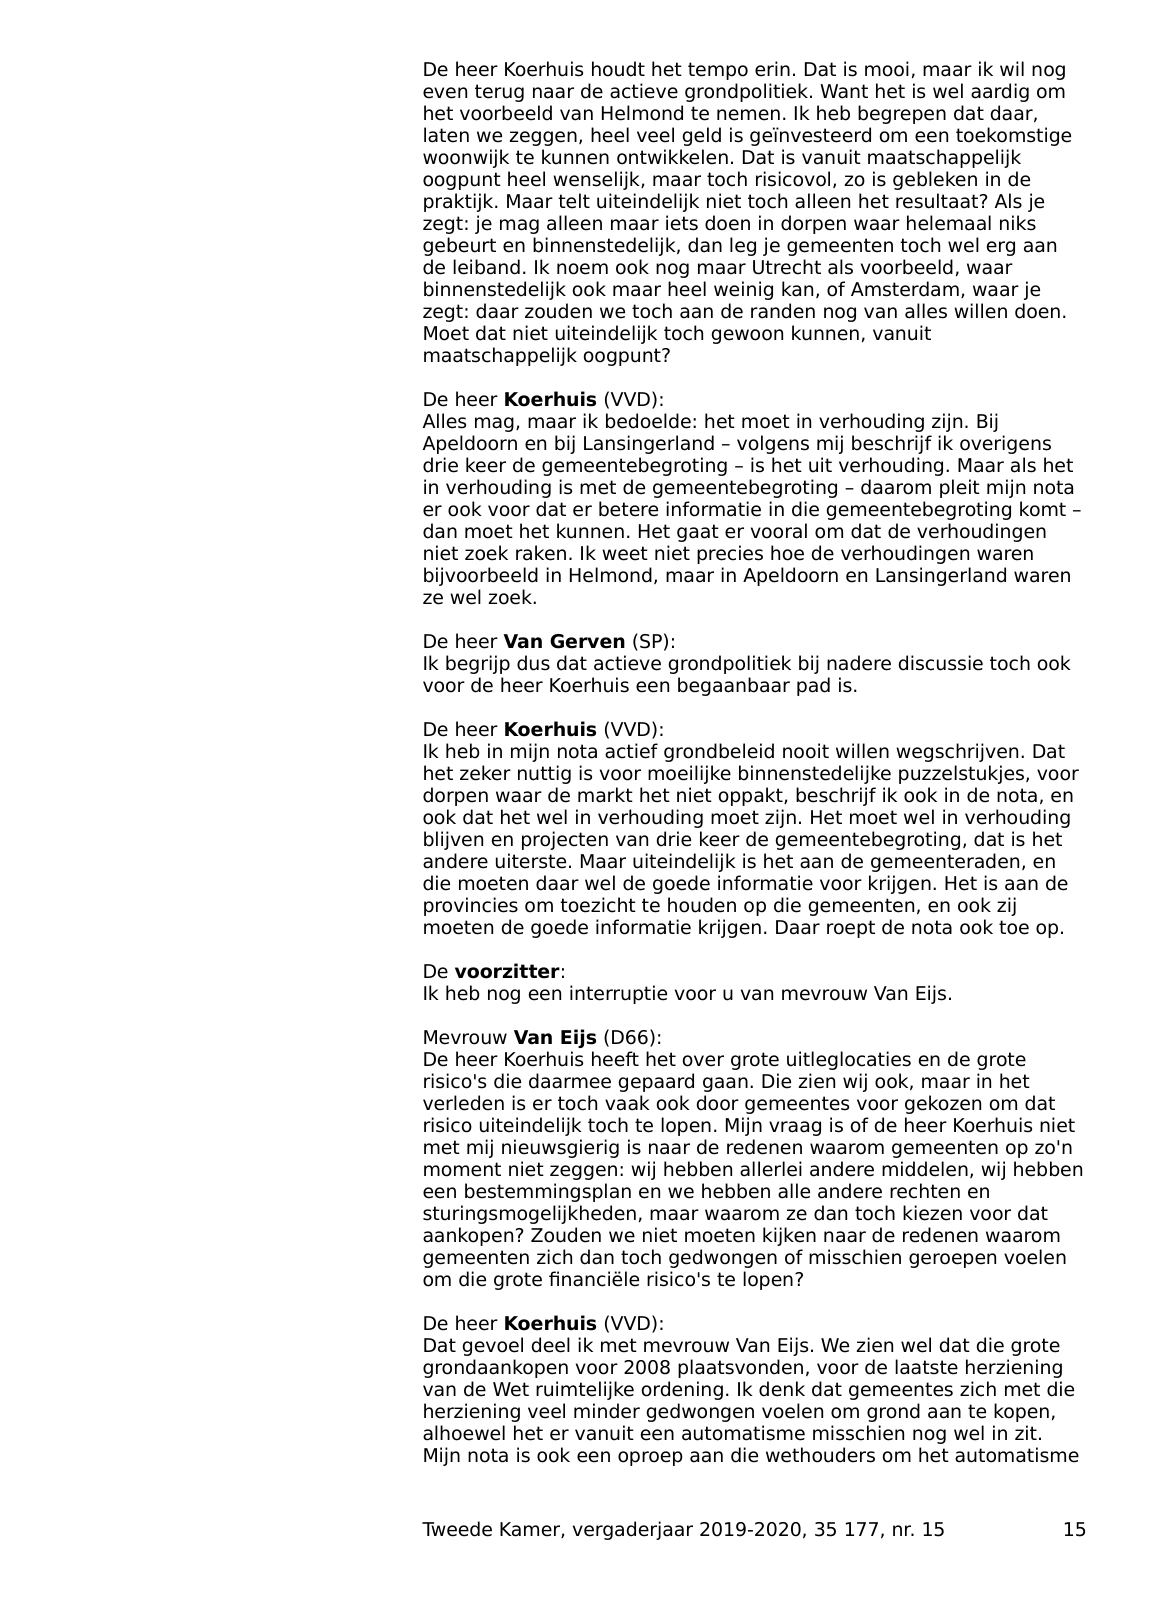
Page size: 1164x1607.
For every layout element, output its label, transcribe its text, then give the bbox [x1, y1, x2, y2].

text De voorzitter: [422, 961, 1087, 983]
text Ik heb nog een interruptie voor u van mevrouw Van Eijs. [422, 983, 1087, 1005]
text De heer Koerhuis (VVD): [422, 1313, 1087, 1335]
text Ik begrijp dus dat actieve grondpolitiek bij nadere discussie toch ook voor de heer Koerhuis een begaanbaar pad is. [422, 653, 1087, 697]
text De heer Koerhuis houdt het tempo erin. Dat is mooi, maar ik wil nog even terug naar de actieve grondpolitiek. Want het is wel aardig om het voorbeeld van Helmond te nemen. Ik heb begrepen dat daar, laten we zeggen, heel veel geld is geïnvesteerd om een toekomstige woonwijk te kunnen ontwikkelen. Dat is vanuit maatschappelijk oogpunt heel wenselijk, maar toch risicovol, zo is gebleken in de praktijk. Maar telt uiteindelijk niet toch alleen het resultaat? Als je zegt: je mag alleen maar iets doen in dorpen waar helemaal niks gebeurt en binnenstedelijk, dan leg je gemeenten toch wel erg aan de leiband. Ik noem ook nog maar Utrecht als voorbeeld, waar binnenstedelijk ook maar heel weinig kan, of Amsterdam, waar je zegt: daar zouden we toch aan de randen nog van alles willen doen. Moet dat niet uiteindelijk toch gewoon kunnen, vanuit maatschappelijk oogpunt? [422, 59, 1087, 367]
text De heer Koerhuis heeft het over grote uitleglocaties en de grote risico's die daarmee gepaard gaan. Die zien wij ook, maar in het verleden is er toch vaak ook door gemeentes voor gekozen om dat risico uiteindelijk toch te lopen. Mijn vraag is of de heer Koerhuis niet met mij nieuwsgierig is naar de redenen waarom gemeenten op zo'n moment niet zeggen: wij hebben allerlei andere middelen, wij hebben een bestemmingsplan en we hebben alle andere rechten en sturingsmogelijkheden, maar waarom ze dan toch kiezen voor dat aankopen? Zouden we niet moeten kijken naar de redenen waarom gemeenten zich dan toch gedwongen of misschien geroepen voelen om die grote financiële risico's te lopen? [422, 1049, 1087, 1291]
text De heer Koerhuis (VVD): [422, 389, 1087, 411]
text Mevrouw Van Eijs (D66): [422, 1027, 1087, 1049]
text De heer Van Gerven (SP): [422, 631, 1087, 653]
text Ik heb in mijn nota actief grondbeleid nooit willen wegschrijven. Dat het zeker nuttig is voor moeilijke binnenstedelijke puzzelstukjes, voor dorpen waar de markt het niet oppakt, beschrijf ik ook in de nota, en ook dat het wel in verhouding moet zijn. Het moet wel in verhouding blijven en projecten van drie keer de gemeentebegroting, dat is het andere uiterste. Maar uiteindelijk is het aan de gemeenteraden, en die moeten daar wel de goede informatie voor krijgen. Het is aan de provincies om toezicht te houden op die gemeenten, en ook zij moeten de goede informatie krijgen. Daar roept de nota ook toe op. [422, 741, 1087, 939]
text De heer Koerhuis (VVD): [422, 719, 1087, 741]
text Alles mag, maar ik bedoelde: het moet in verhouding zijn. Bij Apeldoorn en bij Lansingerland – volgens mij beschrijf ik overigens drie keer de gemeentebegroting – is het uit verhouding. Maar als het in verhouding is met de gemeentebegroting – daarom pleit mijn nota er ook voor dat er betere informatie in die gemeentebegroting komt – dan moet het kunnen. Het gaat er vooral om dat de verhoudingen niet zoek raken. Ik weet niet precies hoe de verhoudingen waren bijvoorbeeld in Helmond, maar in Apeldoorn en Lansingerland waren ze wel zoek. [422, 411, 1087, 609]
text Dat gevoel deel ik met mevrouw Van Eijs. We zien wel dat die grote grondaankopen voor 2008 plaatsvonden, voor de laatste herziening van de Wet ruimtelijke ordening. Ik denk dat gemeentes zich met die herziening veel minder gedwongen voelen om grond aan te kopen, alhoewel het er vanuit een automatisme misschien nog wel in zit. Mijn nota is ook een oproep aan die wethouders om het automatisme [422, 1335, 1087, 1467]
